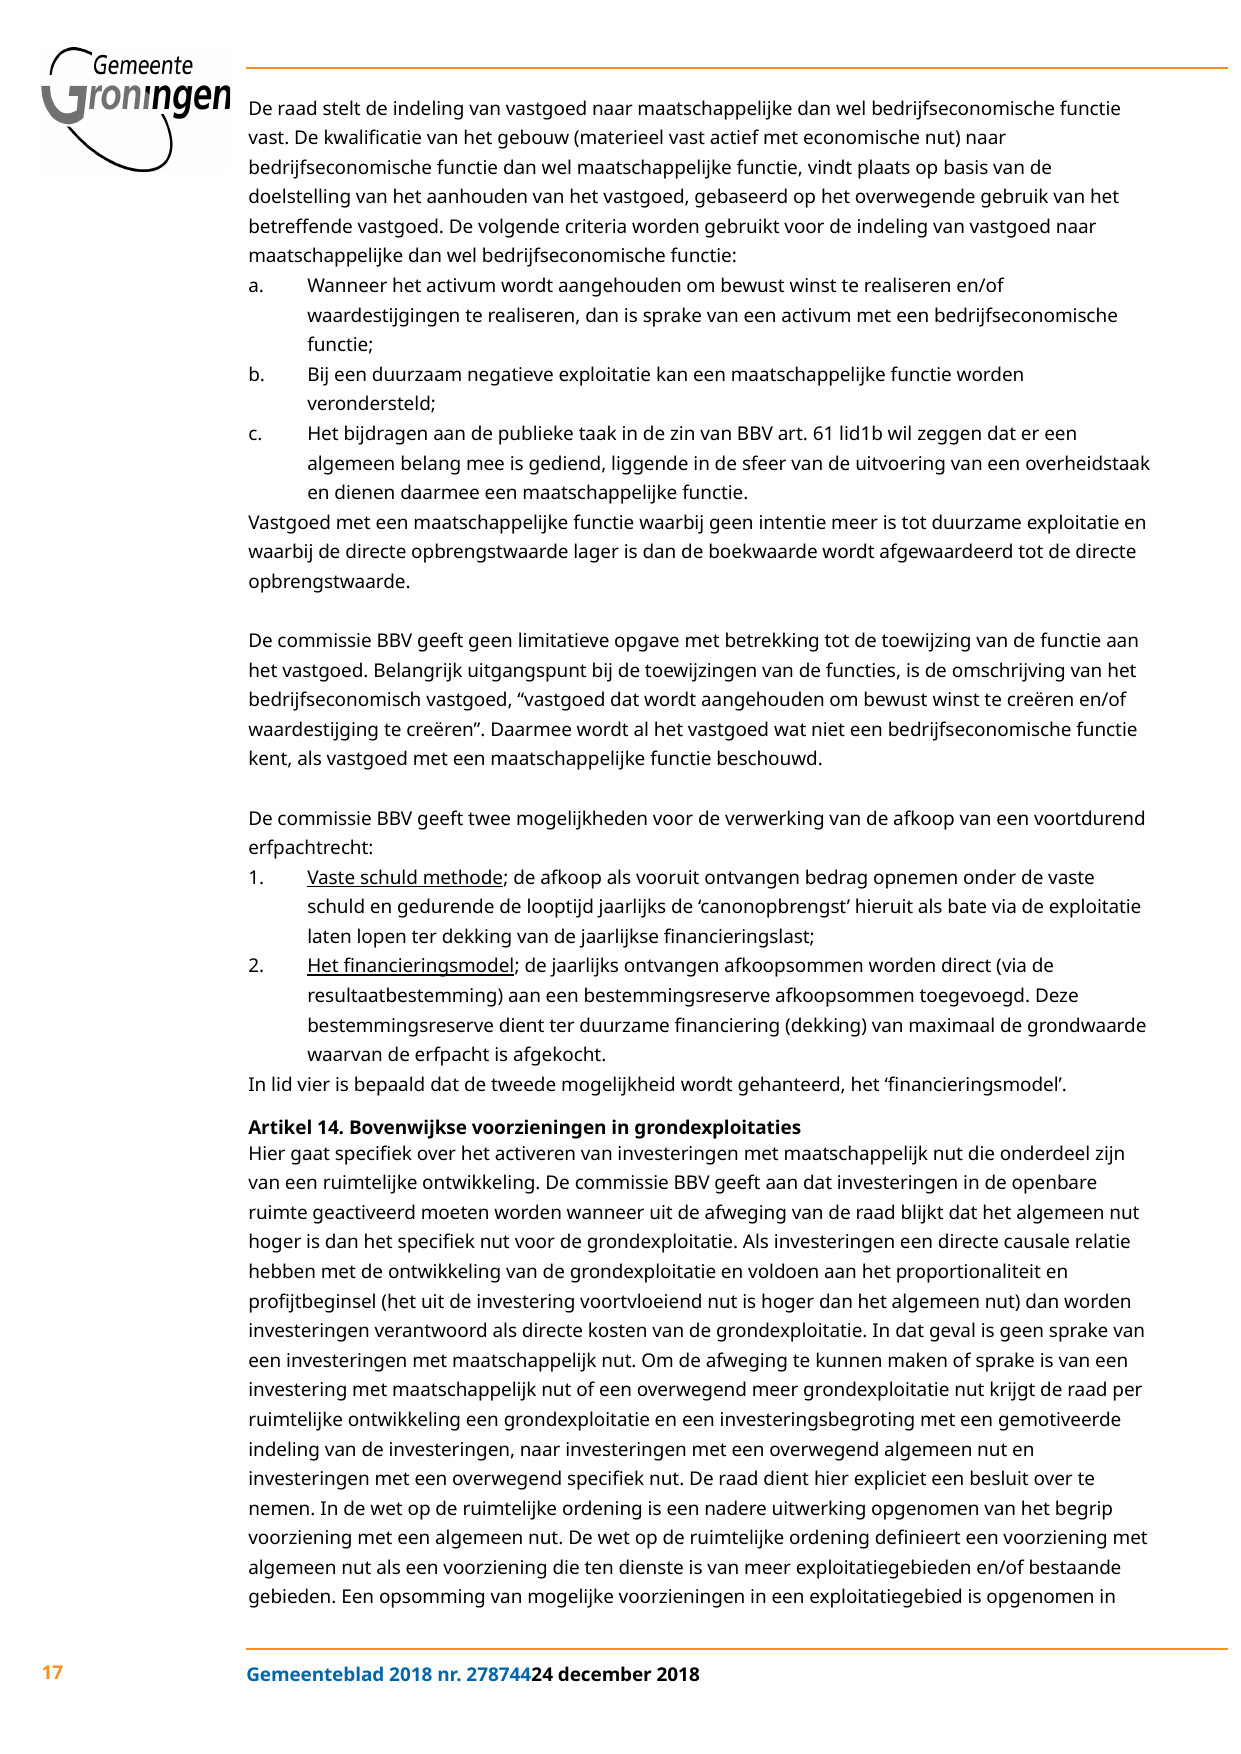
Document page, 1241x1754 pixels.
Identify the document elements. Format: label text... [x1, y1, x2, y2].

text De commissie BBV geeft twee mogelijkheden voor de verwerking van de afkoop van een voortdurend erfpachtrecht: [248, 805, 1152, 860]
list Vaste schuld methode; de afkoop als vooruit ontvangen bedrag opnemen onder de vaste schuld en gedurende de looptijd jaarlijks de ‘canonopbrengst’ hieruit als bate via de exploitatie laten lopen ter dekking van de jaarlijkse financieringslast; [248, 864, 1152, 949]
text De commissie BBV geeft geen limitatieve opgave met betrekking tot de toewijzing van de functie aan het vastgoed. Belangrijk uitgangspunt bij de toewijzingen van de functies, is de omschrijving van het bedrijfseconomisch vastgoed, “vastgoed dat wordt aangehouden om bewust winst te creëren en/of waardestijging te creëren”. Daarmee wordt al het vastgoed wat niet een bedrijfseconomische functie kent, als vastgoed met een maatschappelijke functie beschouwd. [248, 627, 1152, 771]
text Vastgoed met een maatschappelijke functie waarbij geen intentie meer is tot duurzame exploitatie en waarbij de directe opbrengstwaarde lager is dan de boekwaarde wordt afgewaardeerd tot de directe opbrengstwaarde. [248, 509, 1152, 594]
list Bij een duurzaam negatieve exploitatie kan een maatschappelijke functie worden verondersteld; [248, 361, 1152, 416]
list Wanneer het activum wordt aangehouden om bewust winst te realiseren en/of waardestijgingen te realiseren, dan is sprake van een activum met een bedrijfseconomische functie; [248, 272, 1152, 357]
text In lid vier is bepaald dat de tweede mogelijkheid wordt gehanteerd, het ‘financieringsmodel’. [248, 1071, 1152, 1097]
picture [41, 47, 231, 172]
text Hier gaat specifiek over het activeren van investeringen met maatschappelijk nut die onderdeel zijn van een ruimtelijke ontwikkeling. De commissie BBV geeft aan dat investeringen in de openbare ruimte geactiveerd moeten worden wanneer uit de afweging van de raad blijkt dat het algemeen nut hoger is dan het specifiek nut voor de grondexploitatie. Als investeringen een directe causale relatie hebben met de ontwikkeling van de grondexploitatie en voldoen aan het proportionaliteit en profijtbeginsel (het uit de investering voortvloeiend nut is hoger dan het algemeen nut) dan worden investeringen verantwoord als directe kosten van de grondexploitatie. In dat geval is geen sprake van een investeringen met maatschappelijk nut. Om de afweging te kunnen maken of sprake is van een investering met maatschappelijk nut of een overwegend meer grondexploitatie nut krijgt de raad per ruimtelijke ontwikkeling een grondexploitatie en een investeringsbegroting met een gemotiveerde indeling van de investeringen, naar investeringen met een overwegend algemeen nut en investeringen met een overwegend specifiek nut. De raad dient hier expliciet een besluit over te nemen. In de wet op de ruimtelijke ordening is een nadere uitwerking opgenomen van het begrip voorziening met een algemeen nut. De wet op de ruimtelijke ordening definieert een voorziening met algemeen nut als een voorziening die ten dienste is van meer exploitatiegebieden en/of bestaande gebieden. Een opsomming van mogelijke voorzieningen in een exploitatiegebied is opgenomen in [248, 1140, 1152, 1609]
text Artikel 14. Bovenwijkse voorzieningen in grondexploitaties [248, 1114, 1152, 1140]
list Het financieringsmodel; de jaarlijks ontvangen afkoopsommen worden direct (via de resultaatbestemming) aan een bestemmingsreserve afkoopsommen toegevoegd. Deze bestemmingsreserve dient ter duurzame financiering (dekking) van maximaal de grondwaarde waarvan de erfpacht is afgekocht. [248, 953, 1152, 1067]
text De raad stelt de indeling van vastgoed naar maatschappelijke dan wel bedrijfseconomische functie vast. De kwalificatie van het gebouw (materieel vast actief met economische nut) naar bedrijfseconomische functie dan wel maatschappelijke functie, vindt plaats op basis van de doelstelling van het aanhouden van het vastgoed, gebaseerd op het overwegende gebruik van het betreffende vastgoed. De volgende criteria worden gebruikt voor de indeling van vastgoed naar maatschappelijke dan wel bedrijfseconomische functie: [248, 95, 1152, 268]
list Het bijdragen aan de publieke taak in de zin van BBV art. 61 lid1b wil zeggen dat er een algemeen belang mee is gediend, liggende in de sfeer van de uitvoering van een overheidstaak en dienen daarmee een maatschappelijke functie. [248, 420, 1152, 505]
